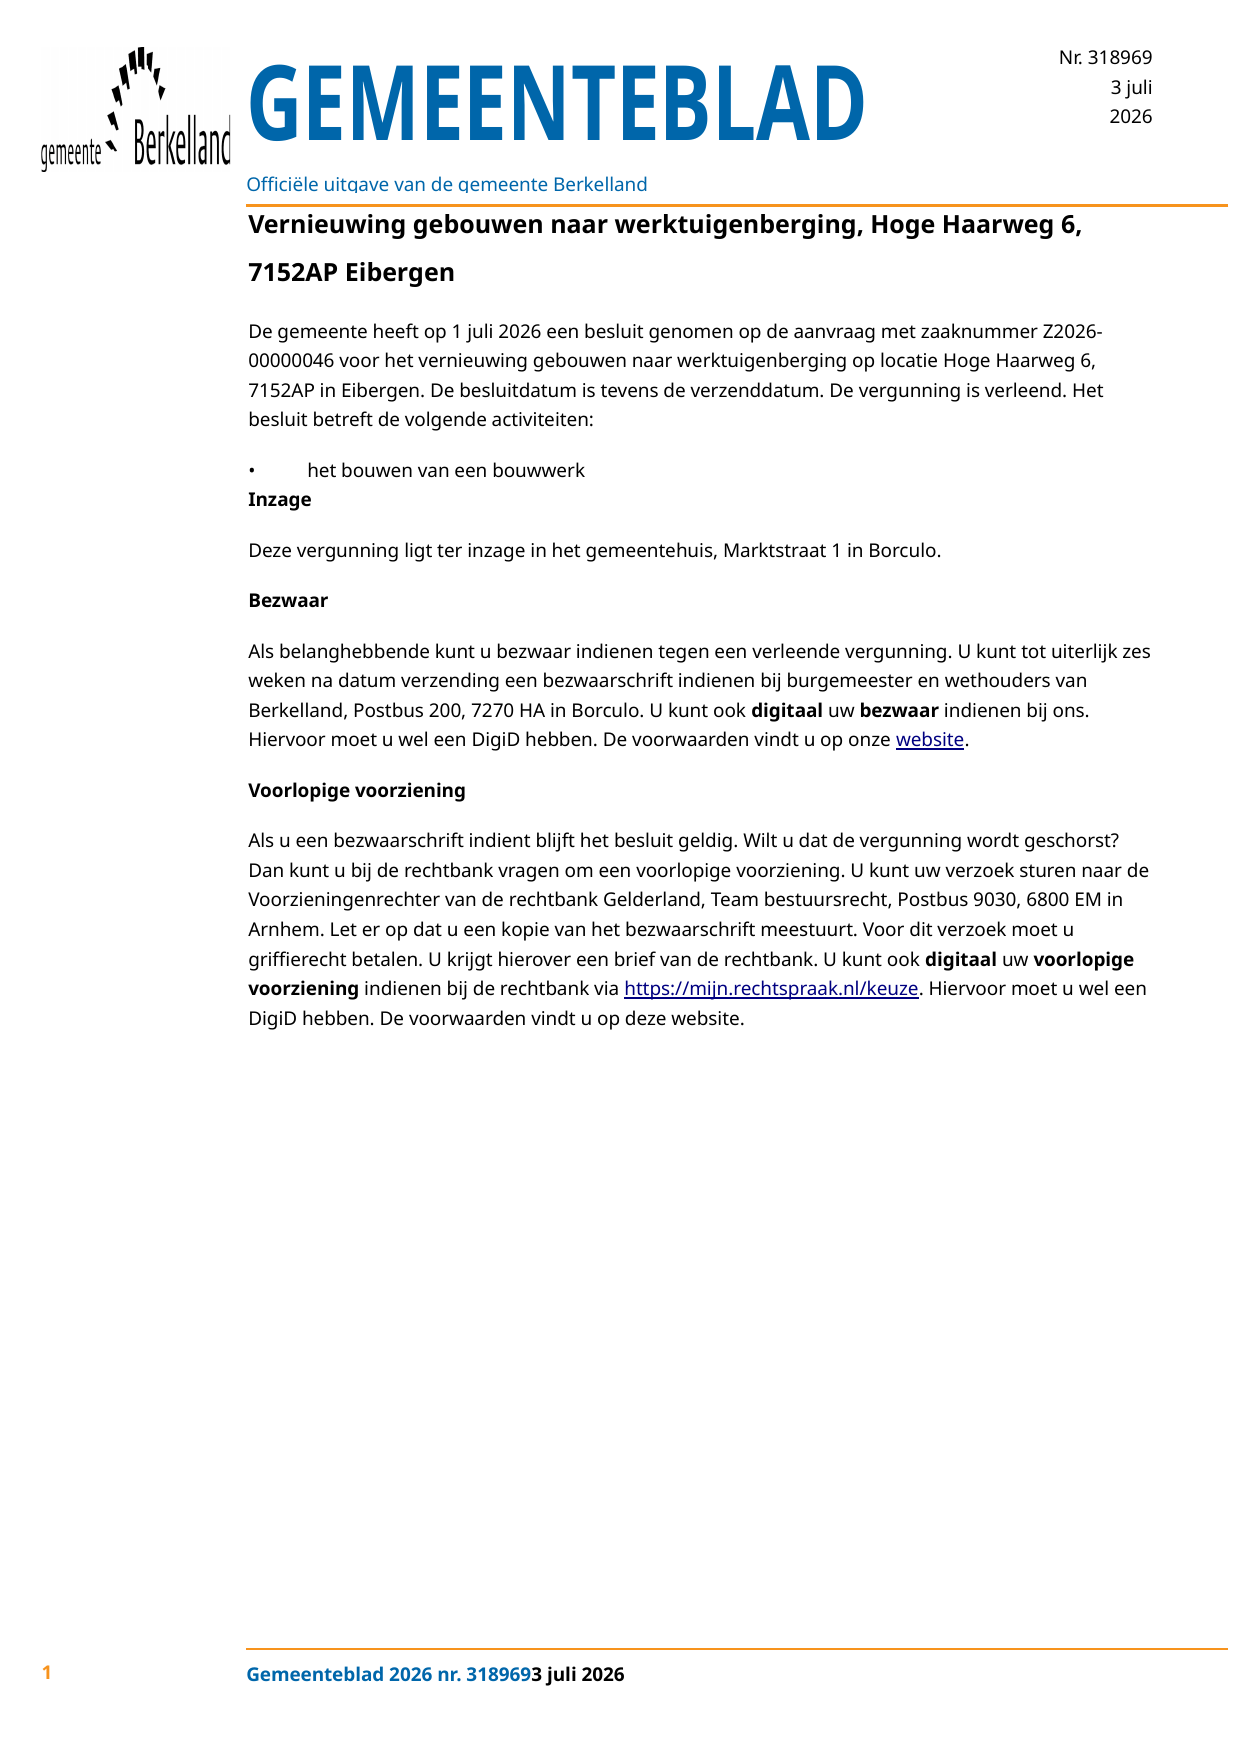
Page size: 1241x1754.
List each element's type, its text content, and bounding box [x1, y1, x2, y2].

text Bezwaar [248, 587, 1152, 613]
list het bouwen van een bouwwerk [248, 457, 1152, 483]
text Als belanghebbende kunt u bezwaar indienen tegen een verleende vergunning. U kunt tot uiterlijk zes weken na datum verzending een bezwaarschrift indienen bij burgemeester en wethouders van Berkelland, Postbus 200, 7270 HA in Borculo. U kunt ook digitaal uw bezwaar indienen bij ons. Hiervoor moet u wel een DigiD hebben. De voorwaarden vindt u op onze website. [248, 638, 1152, 752]
text Inzage [248, 487, 1152, 512]
text Deze vergunning ligt ter inzage in het gemeentehuis, Marktstraat 1 in Borculo. [248, 537, 1152, 563]
text Vernieuwing gebouwen naar werktuigenberging, Hoge Haarweg 6, 7152AP Eibergen [248, 207, 1152, 288]
text De gemeente heeft op 1 juli 2026 een besluit genomen op de aanvraag met zaaknummer Z2026-00000046 voor het vernieuwing gebouwen naar werktuigenberging op locatie Hoge Haarweg 6, 7152AP in Eibergen. De besluitdatum is tevens de verzenddatum. De vergunning is verleend. Het besluit betreft de volgende activiteiten: [248, 318, 1152, 432]
text Voorlopige voorziening [248, 777, 1152, 803]
text Als u een bezwaarschrift indient blijft het besluit geldig. Wilt u dat de vergunning wordt geschorst? Dan kunt u bij de rechtbank vragen om een voorlopige voorziening. U kunt uw verzoek sturen naar de Voorzieningenrechter van de rechtbank Gelderland, Team bestuursrecht, Postbus 9030, 6800 EM in Arnhem. Let er op dat u een kopie van het bezwaarschrift meestuurt. Voor dit verzoek moet u griffierecht betalen. U krijgt hierover een brief van de rechtbank. U kunt ook digitaal uw voorlopige voorziening indienen bij de rechtbank via https://mijn.rechtspraak.nl/keuze. Hiervoor moet u wel een DigiD hebben. De voorwaarden vindt u op deze website. [248, 827, 1152, 1031]
picture [41, 47, 231, 172]
